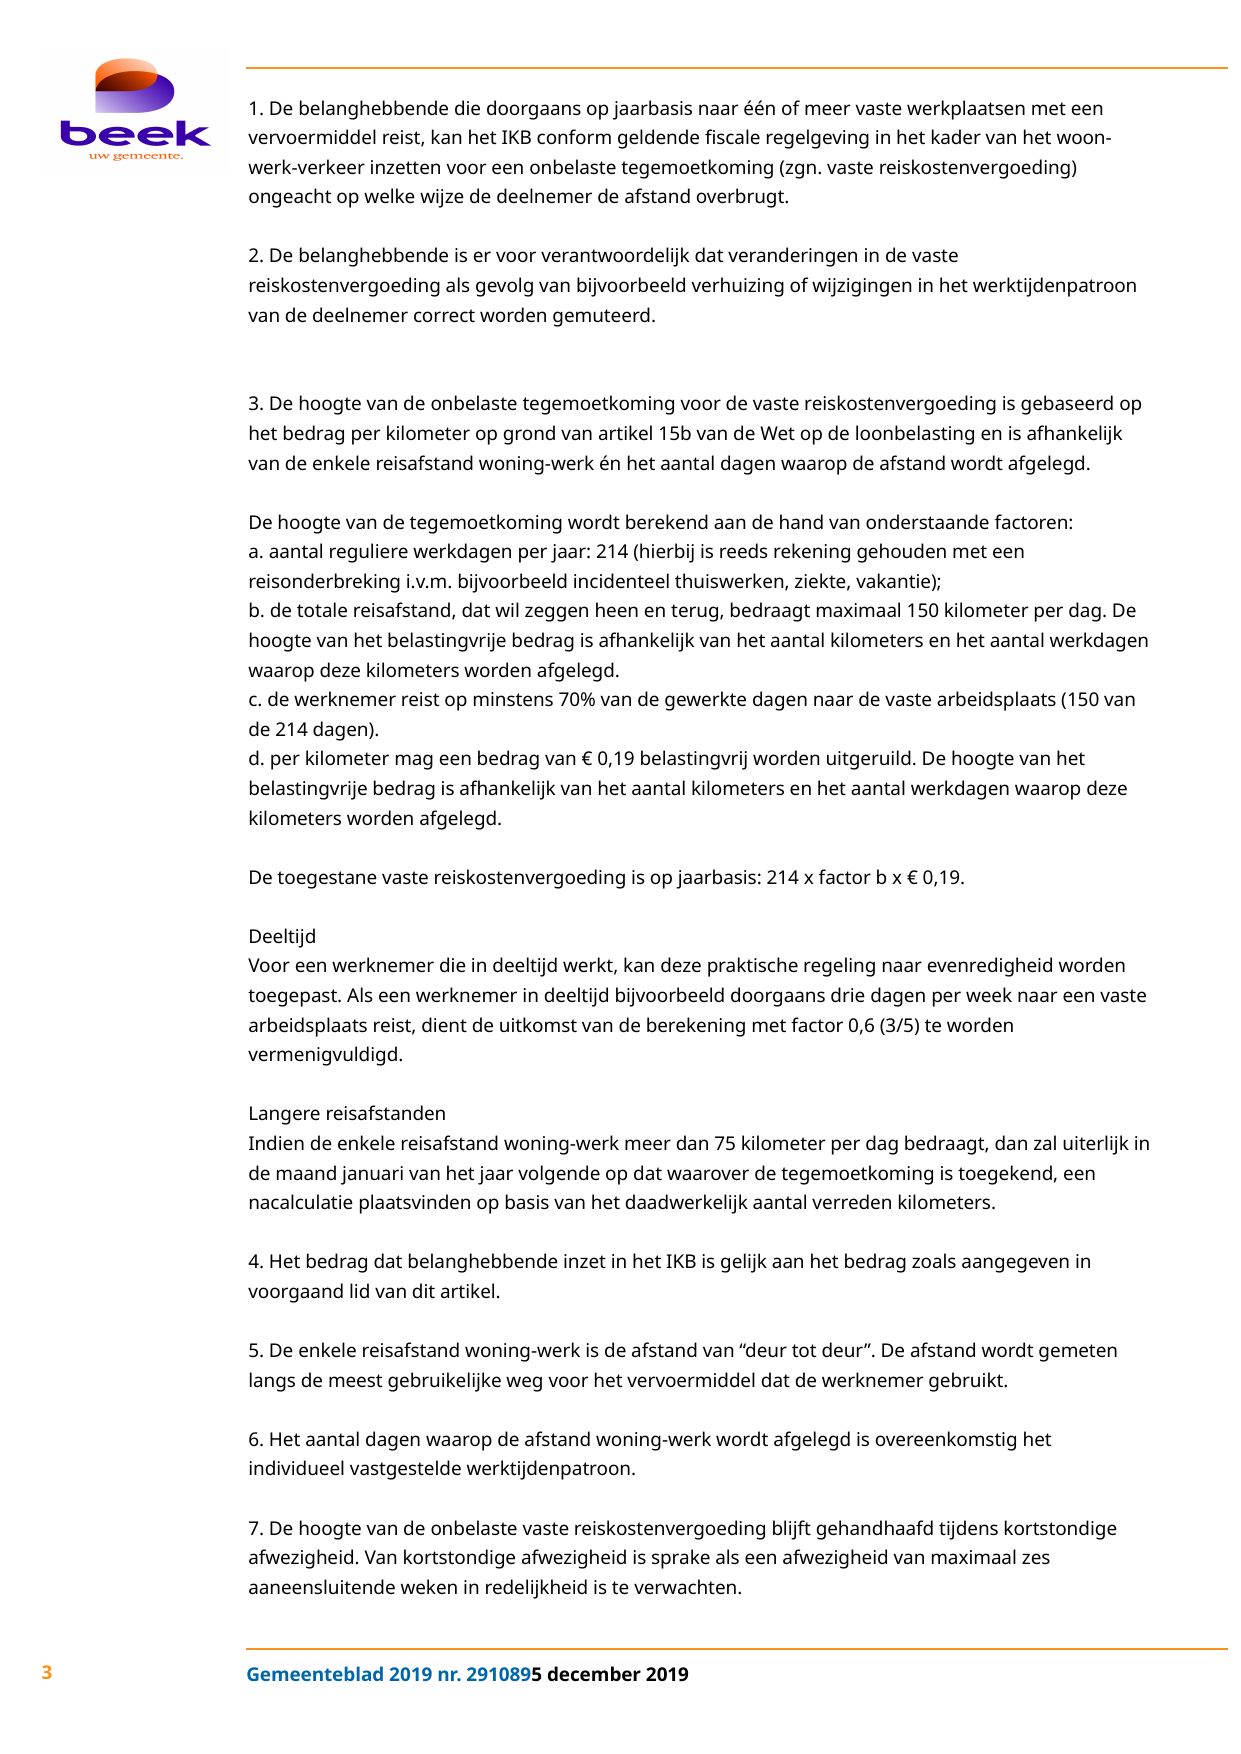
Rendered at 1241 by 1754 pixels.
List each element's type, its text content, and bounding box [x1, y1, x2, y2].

text 6. Het aantal dagen waarop de afstand woning-werk wordt afgelegd is overeenkomstig het individueel vastgestelde werktijdenpatroon. [248, 1426, 1152, 1481]
text b. de totale reisafstand, dat wil zeggen heen en terug, bedraagt maximaal 150 kilometer per dag. De hoogte van het belastingvrije bedrag is afhankelijk van het aantal kilometers en het aantal werkdagen waarop deze kilometers worden afgelegd. [248, 598, 1152, 683]
picture [41, 47, 231, 172]
text 1. De belanghebbende die doorgaans op jaarbasis naar één of meer vaste werkplaatsen met een vervoermiddel reist, kan het IKB conform geldende fiscale regelgeving in het kader van het woon-werk-verkeer inzetten voor een onbelaste tegemoetkoming (zgn. vaste reiskostenvergoeding) ongeacht op welke wijze de deelnemer de afstand overbrugt. [248, 95, 1152, 209]
text 7. De hoogte van de onbelaste vaste reiskostenvergoeding blijft gehandhaafd tijdens kortstondige afwezigheid. Van kortstondige afwezigheid is sprake als een afwezigheid van maximaal zes aaneensluitende weken in redelijkheid is te verwachten. [248, 1515, 1152, 1600]
text 4. Het bedrag dat belanghebbende inzet in het IKB is gelijk aan het bedrag zoals aangegeven in voorgaand lid van dit artikel. [248, 1248, 1152, 1304]
text De toegestane vaste reiskostenvergoeding is op jaarbasis: 214 x factor b x € 0,19. [248, 864, 1152, 890]
text Deeltijd [248, 923, 1152, 949]
text c. de werknemer reist op minstens 70% van de gewerkte dagen naar de vaste arbeidsplaats (150 van de 214 dagen). [248, 686, 1152, 742]
text d. per kilometer mag een bedrag van € 0,19 belastingvrij worden uitgeruild. De hoogte van het belastingvrije bedrag is afhankelijk van het aantal kilometers en het aantal werkdagen waarop deze kilometers worden afgelegd. [248, 746, 1152, 831]
text 5. De enkele reisafstand woning-werk is de afstand van “deur tot deur”. De afstand wordt gemeten langs de meest gebruikelijke weg voor het vervoermiddel dat de werknemer gebruikt. [248, 1337, 1152, 1393]
text Indien de enkele reisafstand woning-werk meer dan 75 kilometer per dag bedraagt, dan zal uiterlijk in de maand januari van het jaar volgende op dat waarover de tegemoetkoming is toegekend, een nacalculatie plaatsvinden op basis van het daadwerkelijk aantal verreden kilometers. [248, 1130, 1152, 1215]
text Voor een werknemer die in deeltijd werkt, kan deze praktische regeling naar evenredigheid worden toegepast. Als een werknemer in deeltijd bijvoorbeeld doorgaans drie dagen per week naar een vaste arbeidsplaats reist, dient de uitkomst van de berekening met factor 0,6 (3/5) te worden vermenigvuldigd. [248, 953, 1152, 1067]
text a. aantal reguliere werkdagen per jaar: 214 (hierbij is reeds rekening gehouden met een reisonderbreking i.v.m. bijvoorbeeld incidenteel thuiswerken, ziekte, vakantie); [248, 538, 1152, 594]
text 3. De hoogte van de onbelaste tegemoetkoming voor de vaste reiskostenvergoeding is gebaseerd op het bedrag per kilometer op grond van artikel 15b van de Wet op de loonbelasting en is afhankelijk van de enkele reisafstand woning-werk én het aantal dagen waarop de afstand wordt afgelegd. [248, 391, 1152, 476]
text 2. De belanghebbende is er voor verantwoordelijk dat veranderingen in de vaste reiskostenvergoeding als gevolg van bijvoorbeeld verhuizing of wijzigingen in het werktijdenpatroon van de deelnemer correct worden gemuteerd. [248, 243, 1152, 328]
text Langere reisafstanden [248, 1101, 1152, 1126]
text De hoogte van de tegemoetkoming wordt berekend aan de hand van onderstaande factoren: [248, 509, 1152, 535]
